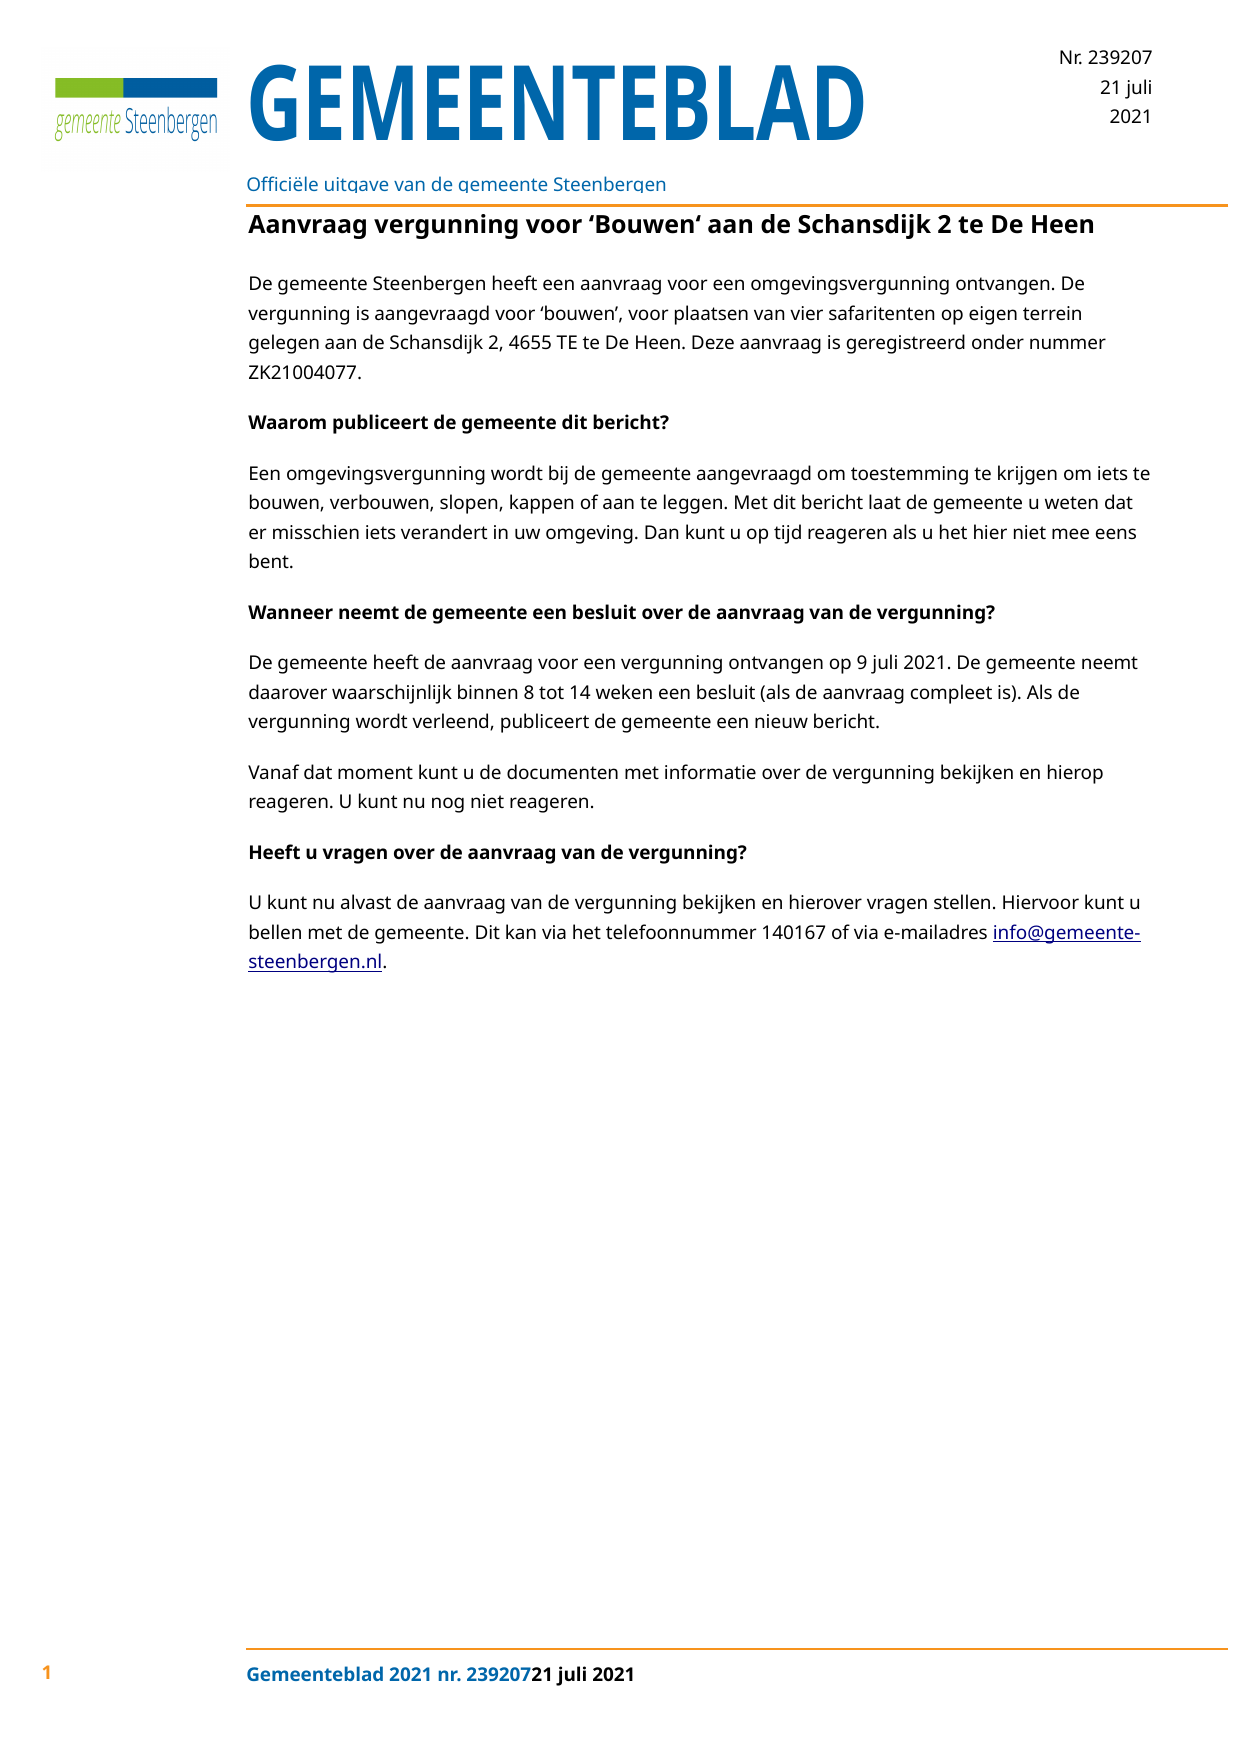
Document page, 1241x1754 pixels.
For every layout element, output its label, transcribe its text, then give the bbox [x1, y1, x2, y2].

text U kunt nu alvast de aanvraag van de vergunning bekijken en hierover vragen stellen. Hiervoor kunt u bellen met de gemeente. Dit kan via het telefoonnummer 140167 of via e-mailadres info@gemeente-steenbergen.nl. [248, 889, 1152, 974]
text Aanvraag vergunning voor ‘Bouwen‘ aan de Schansdijk 2 te De Heen [248, 207, 1152, 241]
text Vanaf dat moment kunt u de documenten met informatie over de vergunning bekijken en hierop reageren. U kunt nu nog niet reageren. [248, 759, 1152, 814]
text Wanneer neemt de gemeente een besluit over de aanvraag van de vergunning? [248, 599, 1152, 625]
picture [41, 47, 231, 172]
text De gemeente heeft de aanvraag voor een vergunning ontvangen op 9 juli 2021. De gemeente neemt daarover waarschijnlijk binnen 8 tot 14 weken een besluit (als de aanvraag compleet is). Als de vergunning wordt verleend, publiceert de gemeente een nieuw bericht. [248, 649, 1152, 734]
text De gemeente Steenbergen heeft een aanvraag voor een omgevingsvergunning ontvangen. De vergunning is aangevraagd voor ‘bouwen’, voor plaatsen van vier safaritenten op eigen terrein gelegen aan de Schansdijk 2, 4655 TE te De Heen. Deze aanvraag is geregistreerd onder nummer ZK21004077. [248, 270, 1152, 385]
text Heeft u vragen over de aanvraag van de vergunning? [248, 839, 1152, 865]
text Een omgevingsvergunning wordt bij de gemeente aangevraagd om toestemming te krijgen om iets te bouwen, verbouwen, slopen, kappen of aan te leggen. Met dit bericht laat de gemeente u weten dat er misschien iets verandert in uw omgeving. Dan kunt u op tijd reageren als u het hier niet mee eens bent. [248, 460, 1152, 574]
text Waarom publiceert de gemeente dit bericht? [248, 409, 1152, 435]
